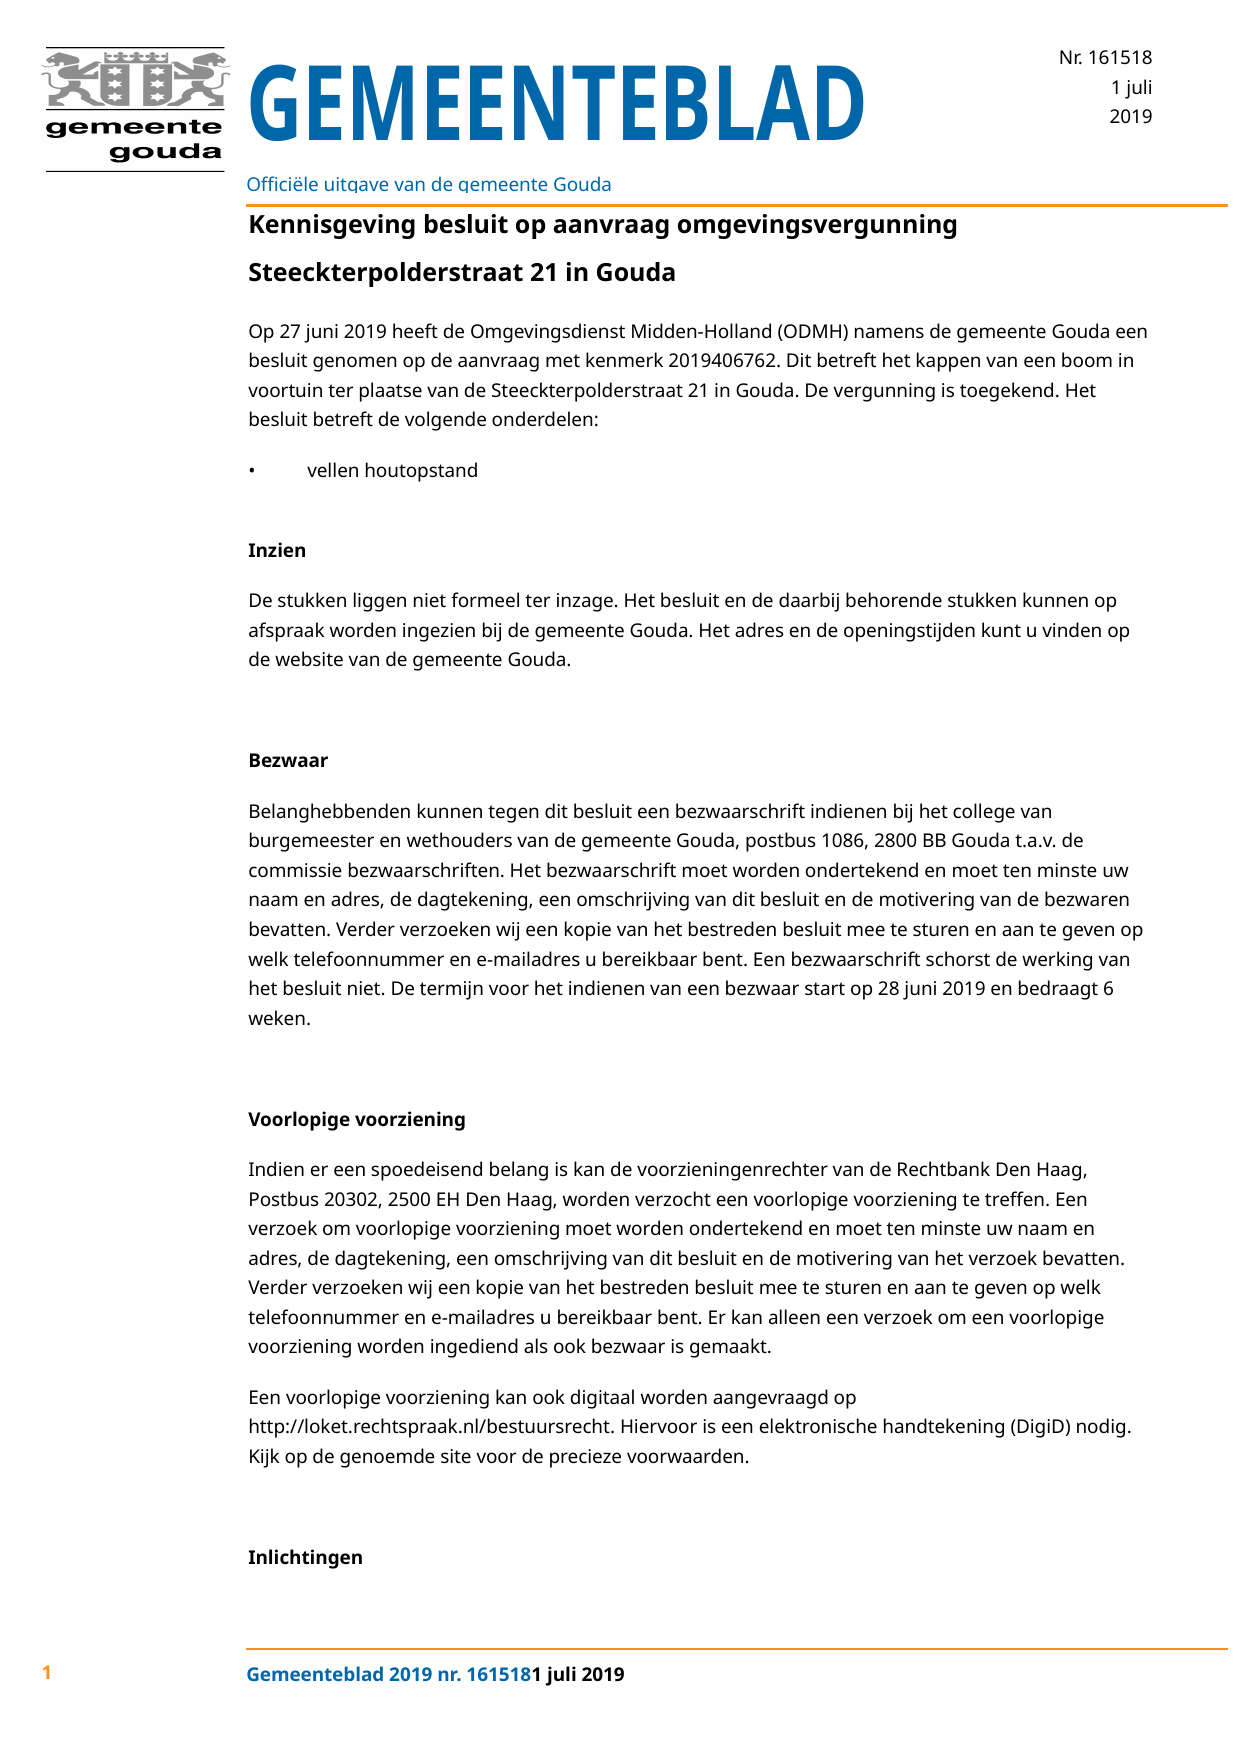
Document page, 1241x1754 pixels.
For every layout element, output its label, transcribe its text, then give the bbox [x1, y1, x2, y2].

picture [41, 47, 231, 172]
text Belanghebbenden kunnen tegen dit besluit een bezwaarschrift indienen bij het college van burgemeester en wethouders van de gemeente Gouda, postbus 1086, 2800 BB Gouda t.a.v. de commissie bezwaarschriften. Het bezwaarschrift moet worden ondertekend en moet ten minste uw naam en adres, de dagtekening, een omschrijving van dit besluit en de motivering van de bezwaren bevatten. Verder verzoeken wij een kopie van het bestreden besluit mee te sturen en aan te geven op welk telefoonnummer en e-mailadres u bereikbaar bent. Een bezwaarschrift schorst de werking van het besluit niet. De termijn voor het indienen van een bezwaar start op 28 juni 2019 en bedraagt 6 weken. [248, 798, 1152, 1031]
text Voorlopige voorziening [248, 1106, 1152, 1132]
text Inlichtingen [248, 1544, 1152, 1570]
text Bezwaar [248, 747, 1152, 773]
text Een voorlopige voorziening kan ook digitaal worden aangevraagd op http://loket.rechtspraak.nl/bestuursrecht. Hiervoor is een elektronische handtekening (DigiD) nodig. Kijk op de genoemde site voor de precieze voorwaarden. [248, 1384, 1152, 1469]
text Inzien [248, 537, 1152, 563]
text Indien er een spoedeisend belang is kan de voorzieningenrechter van de Rechtbank Den Haag, Postbus 20302, 2500 EH Den Haag, worden verzocht een voorlopige voorziening te treffen. Een verzoek om voorlopige voorziening moet worden ondertekend en moet ten minste uw naam en adres, de dagtekening, een omschrijving van dit besluit en de motivering van het verzoek bevatten. Verder verzoeken wij een kopie van het bestreden besluit mee te sturen en aan te geven op welk telefoonnummer en e-mailadres u bereikbaar bent. Er kan alleen een verzoek om een voorlopige voorziening worden ingediend als ook bezwaar is gemaakt. [248, 1156, 1152, 1359]
text Op 27 juni 2019 heeft de Omgevingsdienst Midden-Holland (ODMH) namens de gemeente Gouda een besluit genomen op de aanvraag met kenmerk 2019406762. Dit betreft het kappen van een boom in voortuin ter plaatse van de Steeckterpolderstraat 21 in Gouda. De vergunning is toegekend. Het besluit betreft de volgende onderdelen: [248, 318, 1152, 432]
list vellen houtopstand [248, 457, 1152, 483]
text Kennisgeving besluit op aanvraag omgevingsvergunning Steeckterpolderstraat 21 in Gouda [248, 207, 1152, 288]
text De stukken liggen niet formeel ter inzage. Het besluit en de daarbij behorende stukken kunnen op afspraak worden ingezien bij de gemeente Gouda. Het adres en de openingstijden kunt u vinden op de website van de gemeente Gouda. [248, 587, 1152, 672]
